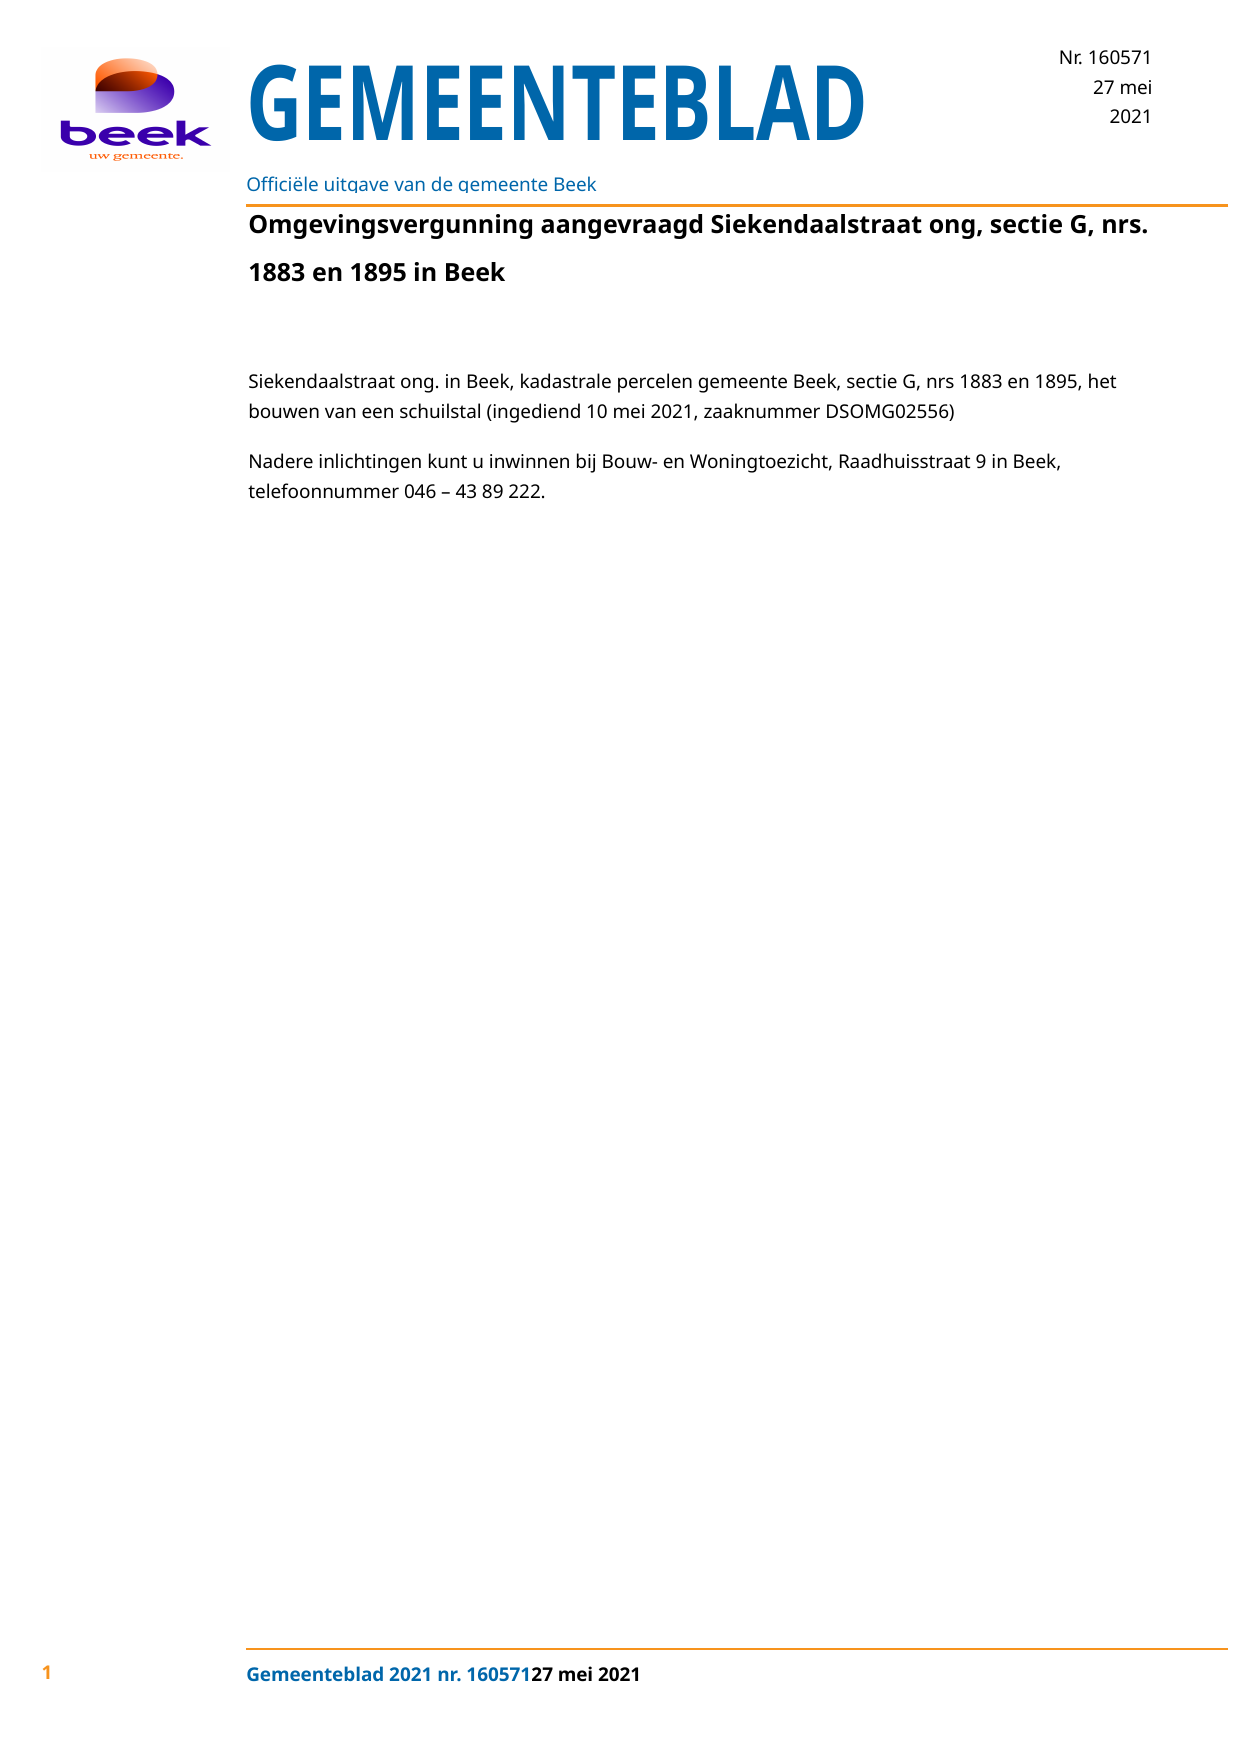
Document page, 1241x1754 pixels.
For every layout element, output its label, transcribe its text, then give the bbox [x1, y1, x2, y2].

text Siekendaalstraat ong. in Beek, kadastrale percelen gemeente Beek, sectie G, nrs 1883 en 1895, het bouwen van een schuilstal (ingediend 10 mei 2021, zaaknummer DSOMG02556) [248, 368, 1152, 424]
text Omgevingsvergunning aangevraagd Siekendaalstraat ong, sectie G, nrs. 1883 en 1895 in Beek [248, 207, 1152, 288]
text Nadere inlichtingen kunt u inwinnen bij Bouw- en Woningtoezicht, Raadhuisstraat 9 in Beek, telefoonnummer 046 – 43 89 222. [248, 448, 1152, 504]
picture [41, 47, 231, 172]
